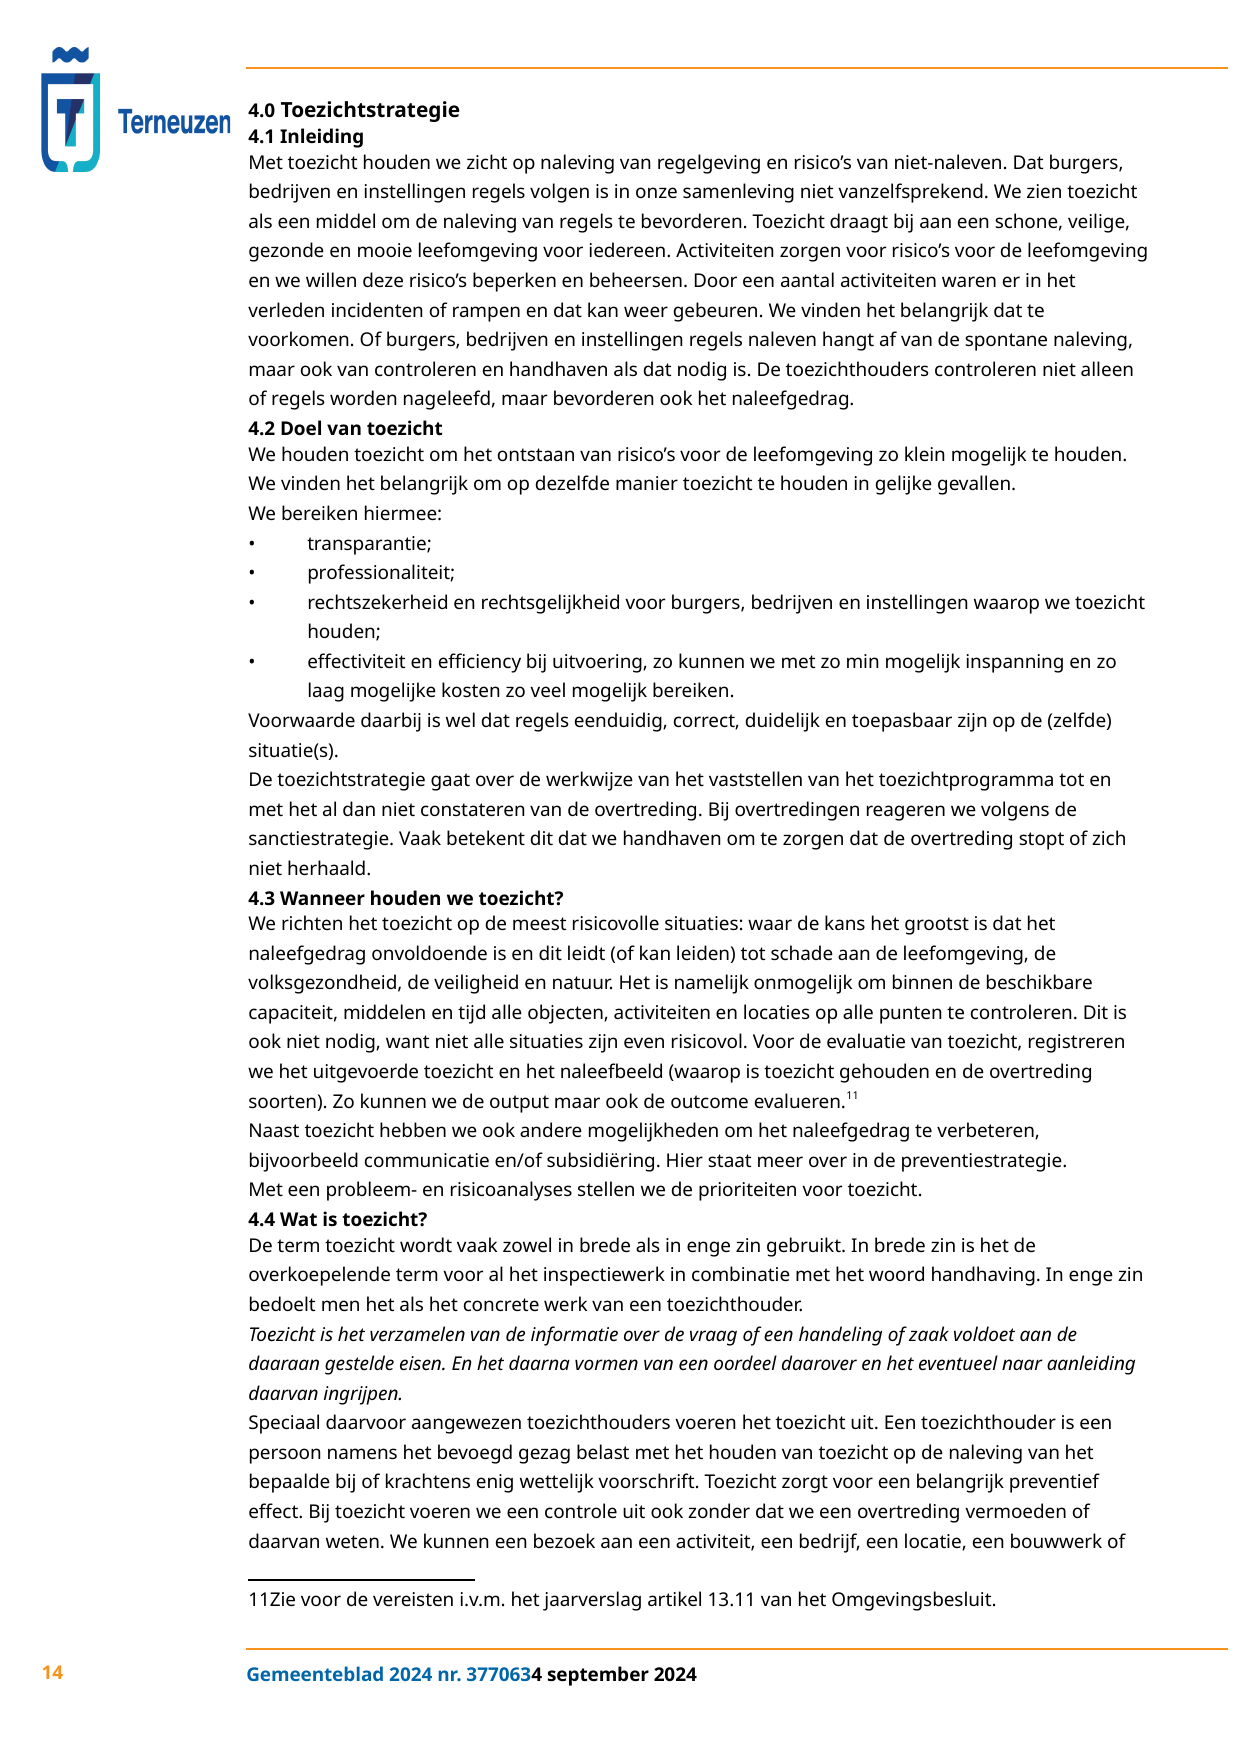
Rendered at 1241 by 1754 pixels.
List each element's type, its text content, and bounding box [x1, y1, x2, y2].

text Speciaal daarvoor aangewezen toezichthouders voeren het toezicht uit. Een toezichthouder is een persoon namens het bevoegd gezag belast met het houden van toezicht op de naleving van het bepaalde bij of krachtens enig wettelijk voorschrift. Toezicht zorgt voor een belangrijk preventief effect. Bij toezicht voeren we een controle uit ook zonder dat we een overtreding vermoeden of daarvan weten. We kunnen een bezoek aan een activiteit, een bedrijf, een locatie, een bouwwerk of [248, 1409, 1152, 1553]
list rechtszekerheid en rechtsgelijkheid voor burgers, bedrijven en instellingen waarop we toezicht houden; [248, 589, 1152, 644]
text De term toezicht wordt vaak zowel in brede als in enge zin gebruikt. In brede zin is het de overkoepelende term voor al het inspectiewerk in combinatie met het woord handhaving. In enge zin bedoelt men het als het concrete werk van een toezichthouder. [248, 1232, 1152, 1317]
text 4.3 Wanneer houden we toezicht? [248, 885, 1152, 910]
text Met een probleem- en risicoanalyses stellen we de prioriteiten voor toezicht. [248, 1177, 1152, 1202]
picture [41, 47, 231, 172]
text We richten het toezicht op de meest risicovolle situaties: waar de kans het grootst is dat het naleefgedrag onvoldoende is en dit leidt (of kan leiden) tot schade aan de leefomgeving, de volksgezondheid, de veiligheid en natuur. Het is namelijk onmogelijk om binnen de beschikbare capaciteit, middelen en tijd alle objecten, activiteiten en locaties op alle punten te controleren. Dit is ook niet nodig, want niet alle situaties zijn even risicovol. Voor de evaluatie van toezicht, registreren we het uitgevoerde toezicht en het naleefbeeld (waarop is toezicht gehouden en de overtreding soorten). Zo kunnen we de output maar ook de outcome evalueren. [248, 910, 1152, 1114]
text We houden toezicht om het ontstaan van risico’s voor de leefomgeving zo klein mogelijk te houden. We vinden het belangrijk om op dezelfde manier toezicht te houden in gelijke gevallen. [248, 441, 1152, 496]
list professionaliteit; [248, 559, 1152, 585]
text We bereiken hiermee: [248, 500, 1152, 526]
text 4.0 Toezichtstrategie [248, 95, 1152, 123]
text Voorwaarde daarbij is wel dat regels eenduidig, correct, duidelijk en toepasbaar zijn op de (zelfde) situatie(s). [248, 707, 1152, 762]
text 4.1 Inleiding [248, 123, 1152, 149]
text Toezicht is het verzamelen van de informatie over de vraag of een handeling of zaak voldoet aan de daaraan gestelde eisen. En het daarna vormen van een oordeel daarover en het eventueel naar aanleiding daarvan ingrijpen. [248, 1321, 1152, 1406]
text Met toezicht houden we zicht op naleving van regelgeving en risico’s van niet-naleven. Dat burgers, bedrijven en instellingen regels volgen is in onze samenleving niet vanzelfsprekend. We zien toezicht als een middel om de naleving van regels te bevorderen. Toezicht draagt bij aan een schone, veilige, gezonde en mooie leefomgeving voor iedereen. Activiteiten zorgen voor risico’s voor de leefomgeving en we willen deze risico’s beperken en beheersen. Door een aantal activiteiten waren er in het verleden incidenten of rampen en dat kan weer gebeuren. We vinden het belangrijk dat te voorkomen. Of burgers, bedrijven en instellingen regels naleven hangt af van de spontane naleving, maar ook van controleren en handhaven als dat nodig is. De toezichthouders controleren niet alleen of regels worden nageleefd, maar bevorderen ook het naleefgedrag. [248, 149, 1152, 411]
text 4.4 Wat is toezicht? [248, 1206, 1152, 1232]
text Naast toezicht hebben we ook andere mogelijkheden om het naleefgedrag te verbeteren, bijvoorbeeld communicatie en/of subsidiëring. Hier staat meer over in de preventiestrategie. [248, 1117, 1152, 1173]
text Zie voor de vereisten i.v.m. het jaarverslag artikel 13.11 van het Omgevingsbesluit. [248, 1586, 1152, 1612]
text De toezichtstrategie gaat over de werkwijze van het vaststellen van het toezichtprogramma tot en met het al dan niet constateren van de overtreding. Bij overtredingen reageren we volgens de sanctiestrategie. Vaak betekent dit dat we handhaven om te zorgen dat de overtreding stopt of zich niet herhaald. [248, 766, 1152, 881]
text 4.2 Doel van toezicht [248, 415, 1152, 441]
list transparantie; [248, 530, 1152, 555]
list effectiviteit en efficiency bij uitvoering, zo kunnen we met zo min mogelijk inspanning en zo laag mogelijke kosten zo veel mogelijk bereiken. [248, 648, 1152, 703]
